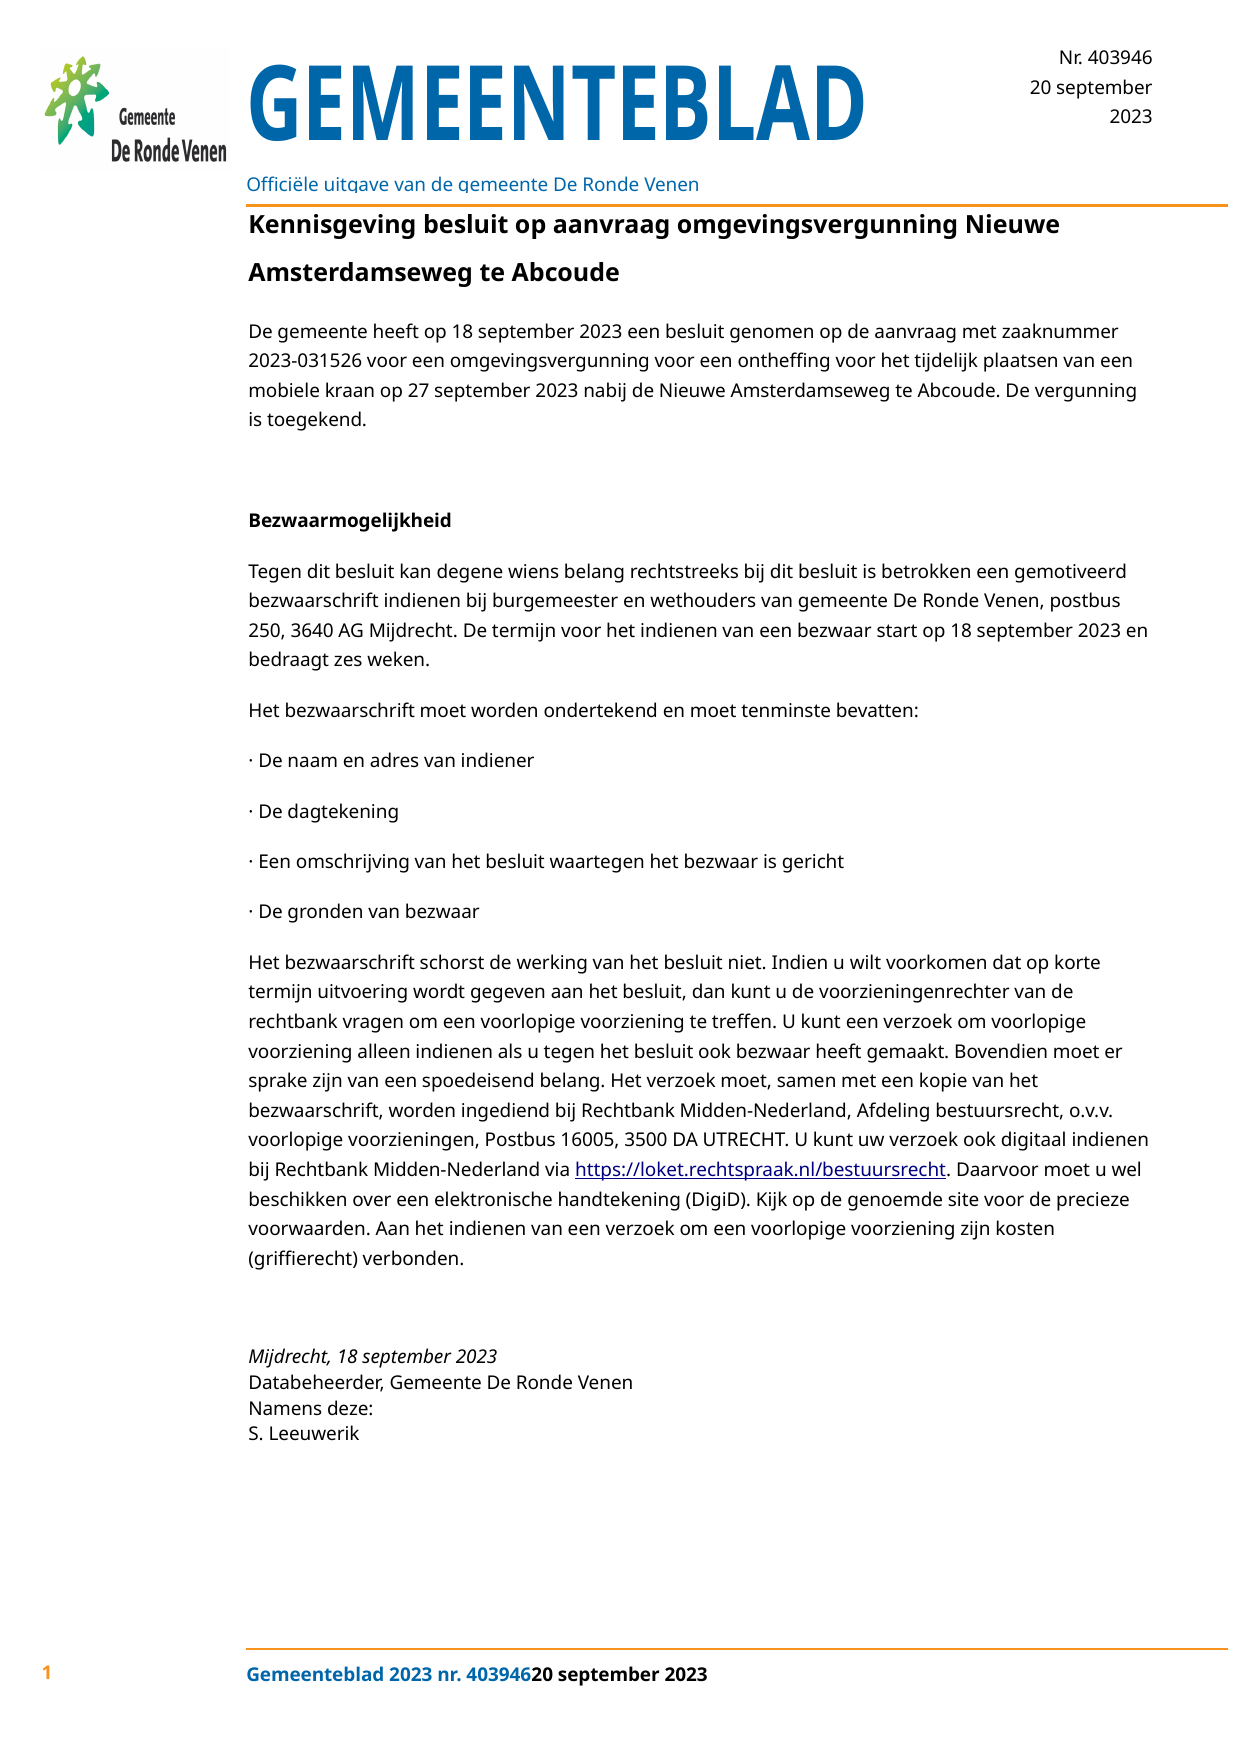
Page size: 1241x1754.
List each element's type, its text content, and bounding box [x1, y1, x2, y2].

text Kennisgeving besluit op aanvraag omgevingsvergunning Nieuwe Amsterdamseweg te Abcoude [248, 207, 1152, 288]
text Het bezwaarschrift schorst de werking van het besluit niet. Indien u wilt voorkomen dat op korte termijn uitvoering wordt gegeven aan het besluit, dan kunt u de voorzieningenrechter van de rechtbank vragen om een voorlopige voorziening te treffen. U kunt een verzoek om voorlopige voorziening alleen indienen als u tegen het besluit ook bezwaar heeft gemaakt. Bovendien moet er sprake zijn van een spoedeisend belang. Het verzoek moet, samen met een kopie van het bezwaarschrift, worden ingediend bij Rechtbank Midden-Nederland, Afdeling bestuursrecht, o.v.v. voorlopige voorzieningen, Postbus 16005, 3500 DA UTRECHT. U kunt uw verzoek ook digitaal indienen bij Rechtbank Midden-Nederland via https://loket.rechtspraak.nl/bestuursrecht. Daarvoor moet u wel beschikken over een elektronische handtekening (DigiD). Kijk op de genoemde site voor de precieze voorwaarden. Aan het indienen van een verzoek om een voorlopige voorziening zijn kosten (griffierecht) verbonden. [248, 949, 1152, 1271]
picture [41, 47, 231, 172]
text Databeheerder, Gemeente De Ronde Venen [248, 1369, 1152, 1395]
text Namens deze: [248, 1395, 1152, 1420]
text Het bezwaarschrift moet worden ondertekend en moet tenminste bevatten: [248, 697, 1152, 723]
text · De naam en adres van indiener [248, 747, 1152, 773]
text S. Leeuwerik [248, 1420, 1152, 1446]
text De gemeente heeft op 18 september 2023 een besluit genomen op de aanvraag met zaaknummer 2023-031526 voor een omgevingsvergunning voor een ontheffing voor het tijdelijk plaatsen van een mobiele kraan op 27 september 2023 nabij de Nieuwe Amsterdamseweg te Abcoude. De vergunning is toegekend. [248, 318, 1152, 432]
text · De gronden van bezwaar [248, 899, 1152, 924]
text Tegen dit besluit kan degene wiens belang rechtstreeks bij dit besluit is betrokken een gemotiveerd bezwaarschrift indienen bij burgemeester en wethouders van gemeente De Ronde Venen, postbus 250, 3640 AG Mijdrecht. De termijn voor het indienen van een bezwaar start op 18 september 2023 en bedraagt zes weken. [248, 558, 1152, 672]
text Mijdrecht, 18 september 2023 [248, 1343, 1152, 1369]
text · De dagtekening [248, 798, 1152, 824]
text Bezwaarmogelijkheid [248, 507, 1152, 533]
text · Een omschrijving van het besluit waartegen het bezwaar is gericht [248, 848, 1152, 874]
